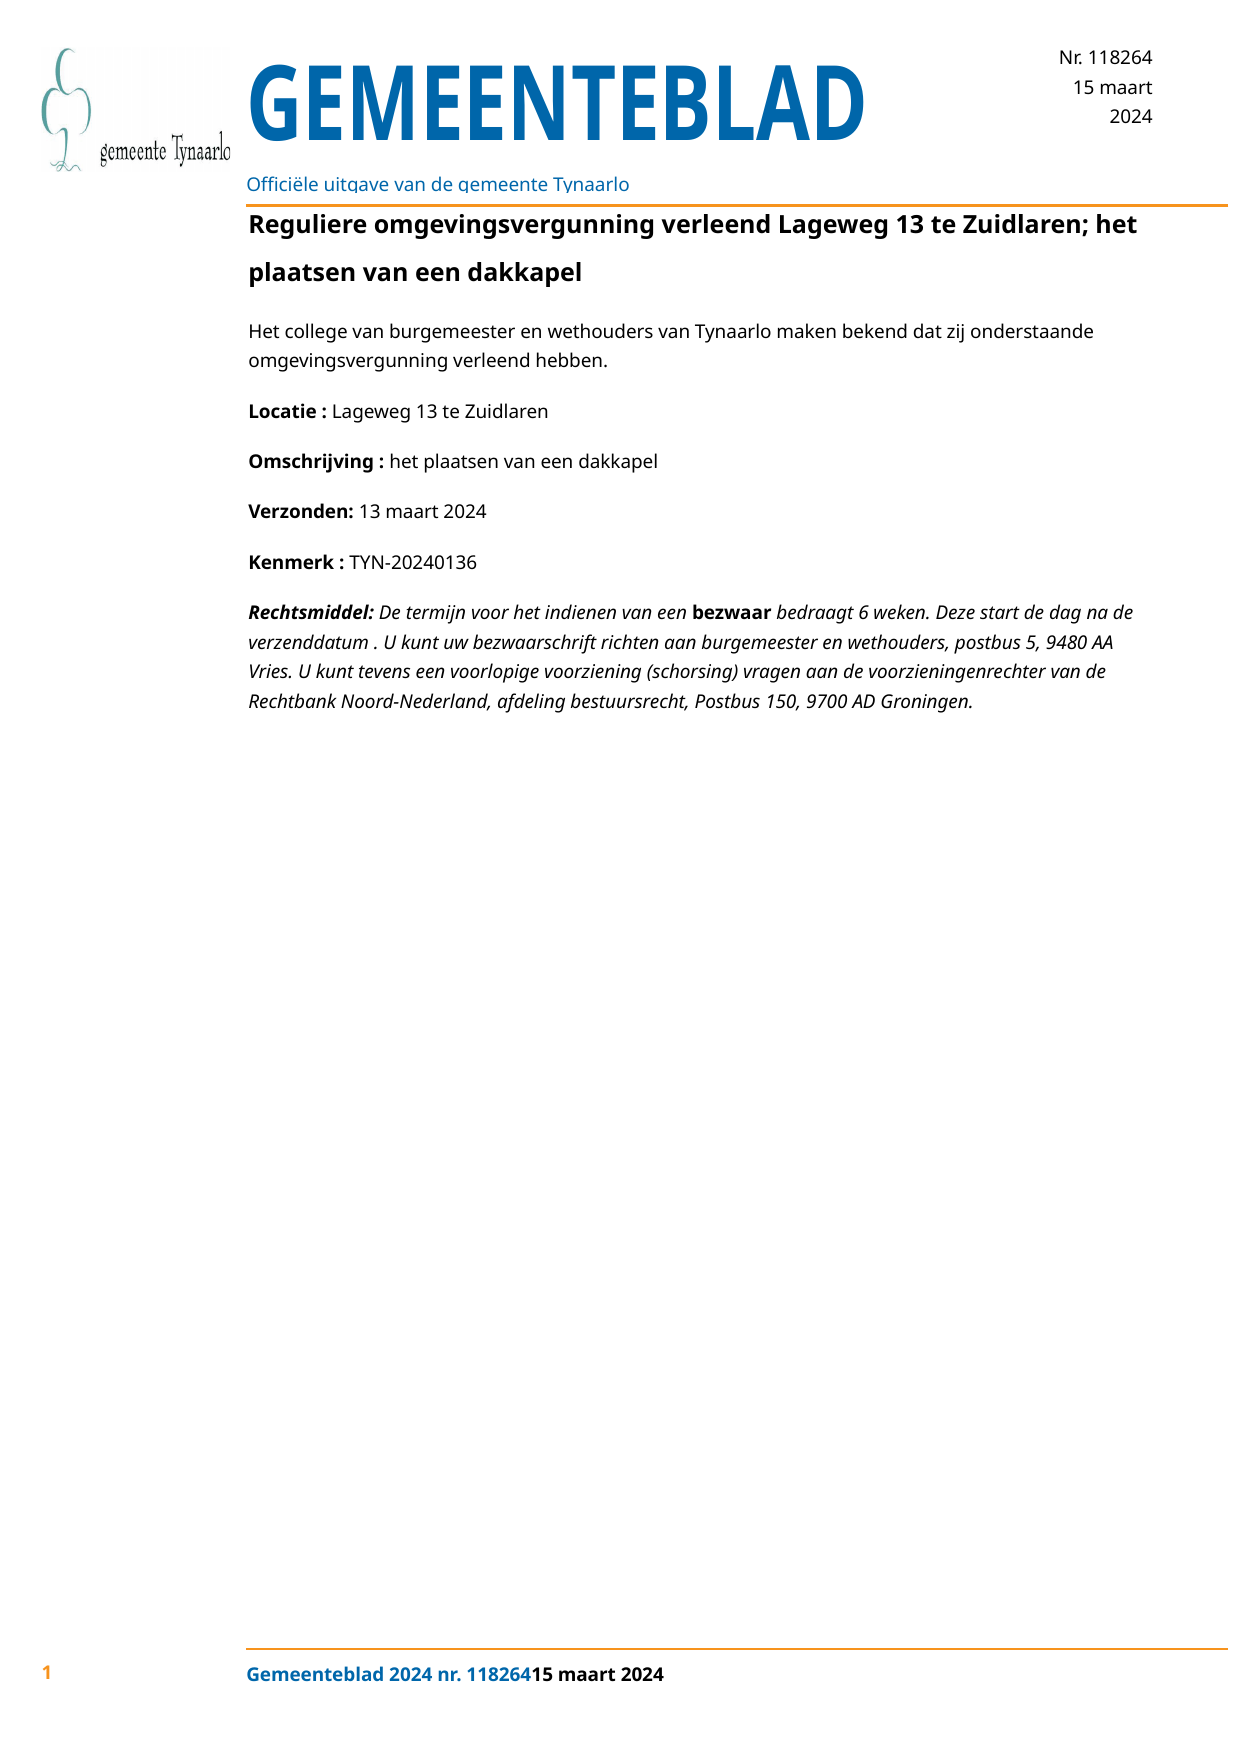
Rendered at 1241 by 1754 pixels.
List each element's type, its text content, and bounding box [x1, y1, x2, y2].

text Het college van burgemeester en wethouders van Tynaarlo maken bekend dat zij onderstaande omgevingsvergunning verleend hebben. [248, 318, 1152, 373]
text Omschrijving : het plaatsen van een dakkapel [248, 448, 1152, 474]
text Locatie : Lageweg 13 te Zuidlaren [248, 398, 1152, 424]
text Verzonden: 13 maart 2024 [248, 499, 1152, 524]
text Kenmerk : TYN-20240136 [248, 549, 1152, 575]
text Reguliere omgevingsvergunning verleend Lageweg 13 te Zuidlaren; het plaatsen van een dakkapel [248, 207, 1152, 288]
text Rechtsmiddel: De termijn voor het indienen van een bezwaar bedraagt 6 weken. Deze start de dag na de verzenddatum . U kunt uw bezwaarschrift richten aan burgemeester en wethouders, postbus 5, 9480 AA Vries. U kunt tevens een voorlopige voorziening (schorsing) vragen aan de voorzieningenrechter van de Rechtbank Noord-Nederland, afdeling bestuursrecht, Postbus 150, 9700 AD Groningen. [248, 599, 1152, 714]
picture [41, 47, 231, 172]
